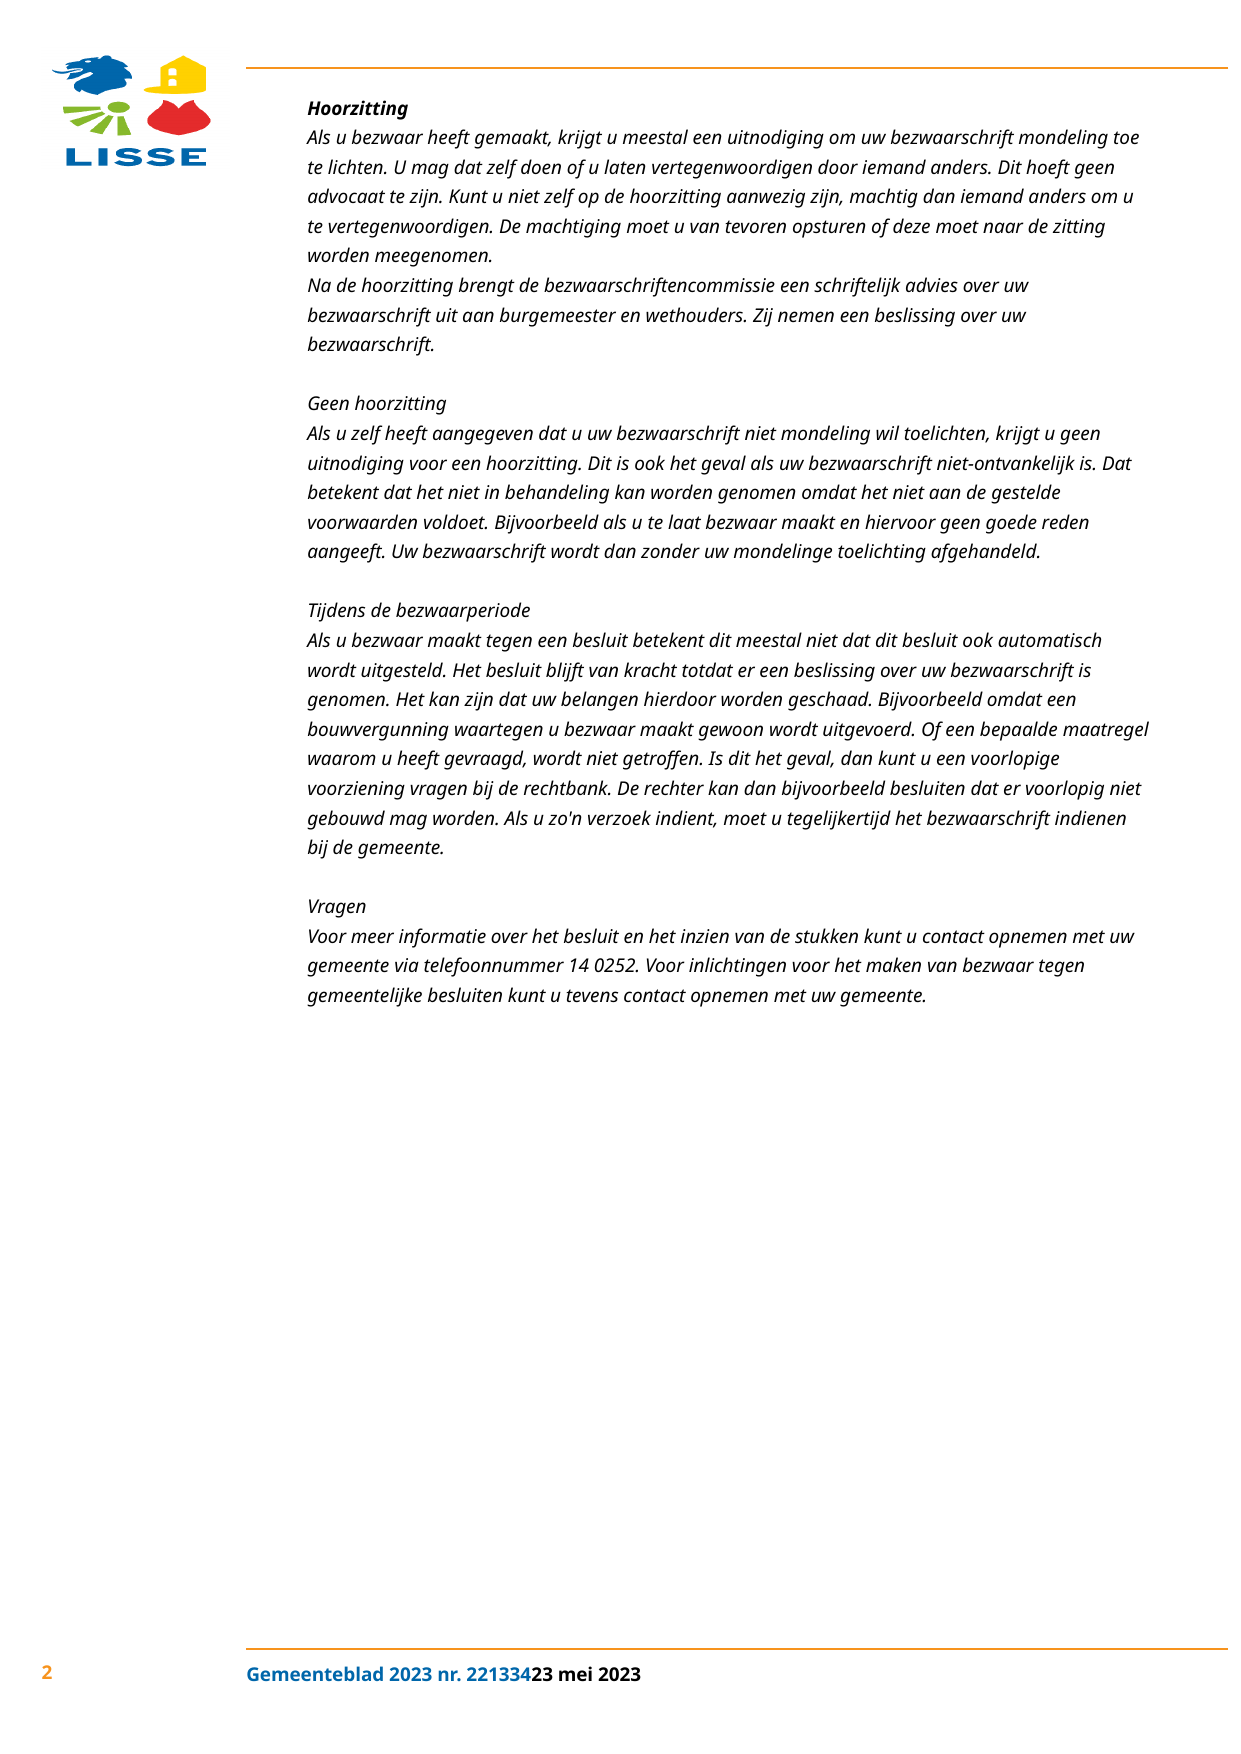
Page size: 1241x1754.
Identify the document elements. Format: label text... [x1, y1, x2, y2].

list Geen hoorzitting [248, 391, 1152, 416]
list Vragen [248, 893, 1152, 919]
list Tijdens de bezwaarperiode [248, 598, 1152, 623]
picture [41, 47, 231, 172]
list Als u bezwaar maakt tegen een besluit betekent dit meestal niet dat dit besluit ook automatisch wordt uitgesteld. Het besluit blijft van kracht totdat er een beslissing over uw bezwaarschrift is genomen. Het kan zijn dat uw belangen hierdoor worden geschaad. Bijvoorbeeld omdat een bouwvergunning waartegen u bezwaar maakt gewoon wordt uitgevoerd. Of een bepaalde maatregel waarom u heeft gevraagd, wordt niet getroffen. Is dit het geval, dan kunt u een voorlopige voorziening vragen bij de rechtbank. De rechter kan dan bijvoorbeeld besluiten dat er voorlopig niet gebouwd mag worden. Als u zo'n verzoek indient, moet u tegelijkertijd het bezwaarschrift indienen bij de gemeente. [248, 627, 1152, 860]
list Voor meer informatie over het besluit en het inzien van de stukken kunt u contact opnemen met uw gemeente via telefoonnummer 14 0252. Voor inlichtingen voor het maken van bezwaar tegen gemeentelijke besluiten kunt u tevens contact opnemen met uw gemeente. [248, 923, 1152, 1008]
list Na de hoorzitting brengt de bezwaarschriftencommissie een schriftelijk advies over uw bezwaarschrift uit aan burgemeester en wethouders. Zij nemen een beslissing over uw bezwaarschrift. [248, 272, 1152, 357]
list Als u zelf heeft aangegeven dat u uw bezwaarschrift niet mondeling wil toelichten, krijgt u geen uitnodiging voor een hoorzitting. Dit is ook het geval als uw bezwaarschrift niet-ontvankelijk is. Dat betekent dat het niet in behandeling kan worden genomen omdat het niet aan de gestelde voorwaarden voldoet. Bijvoorbeeld als u te laat bezwaar maakt en hiervoor geen goede reden aangeeft. Uw bezwaarschrift wordt dan zonder uw mondelinge toelichting afgehandeld. [248, 420, 1152, 564]
list Hoorzitting [248, 95, 1152, 121]
list Als u bezwaar heeft gemaakt, krijgt u meestal een uitnodiging om uw bezwaarschrift mondeling toe te lichten. U mag dat zelf doen of u laten vertegenwoordigen door iemand anders. Dit hoeft geen advocaat te zijn. Kunt u niet zelf op de hoorzitting aanwezig zijn, machtig dan iemand anders om u te vertegenwoordigen. De machtiging moet u van tevoren opsturen of deze moet naar de zitting worden meegenomen. [248, 124, 1152, 268]
